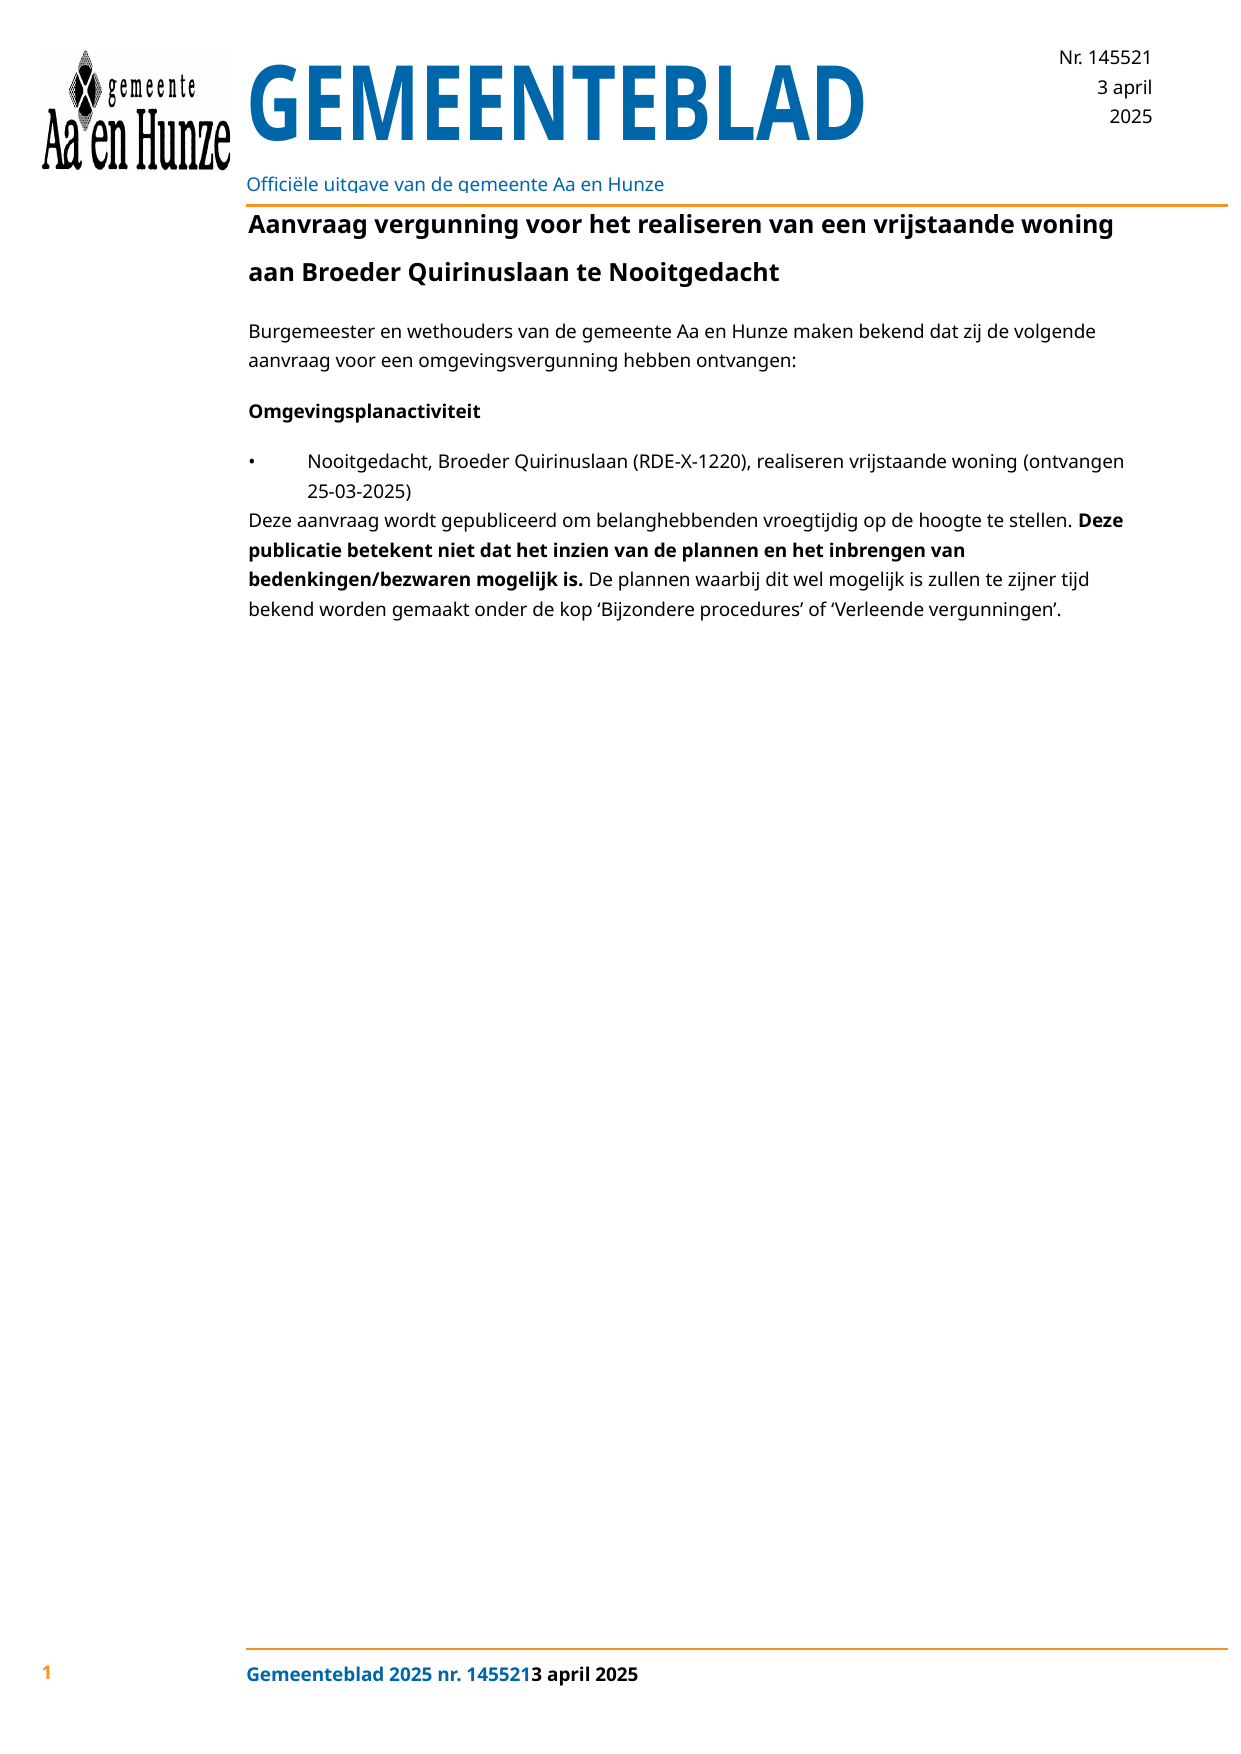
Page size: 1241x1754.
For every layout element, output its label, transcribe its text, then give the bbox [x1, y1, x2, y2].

text Deze aanvraag wordt gepubliceerd om belanghebbenden vroegtijdig op de hoogte te stellen. Deze publicatie betekent niet dat het inzien van de plannen en het inbrengen van bedenkingen/bezwaren mogelijk is. De plannen waarbij dit wel mogelijk is zullen te zijner tijd bekend worden gemaakt onder de kop ‘Bijzondere procedures’ of ‘Verleende vergunningen’. [248, 507, 1152, 622]
text Aanvraag vergunning voor het realiseren van een vrijstaande woning aan Broeder Quirinuslaan te Nooitgedacht [248, 207, 1152, 288]
picture [41, 47, 231, 172]
text Omgevingsplanactiviteit [248, 398, 1152, 424]
list Nooitgedacht, Broeder Quirinuslaan (RDE-X-1220), realiseren vrijstaande woning (ontvangen 25-03-2025) [248, 448, 1152, 504]
text Burgemeester en wethouders van de gemeente Aa en Hunze maken bekend dat zij de volgende aanvraag voor een omgevingsvergunning hebben ontvangen: [248, 318, 1152, 373]
